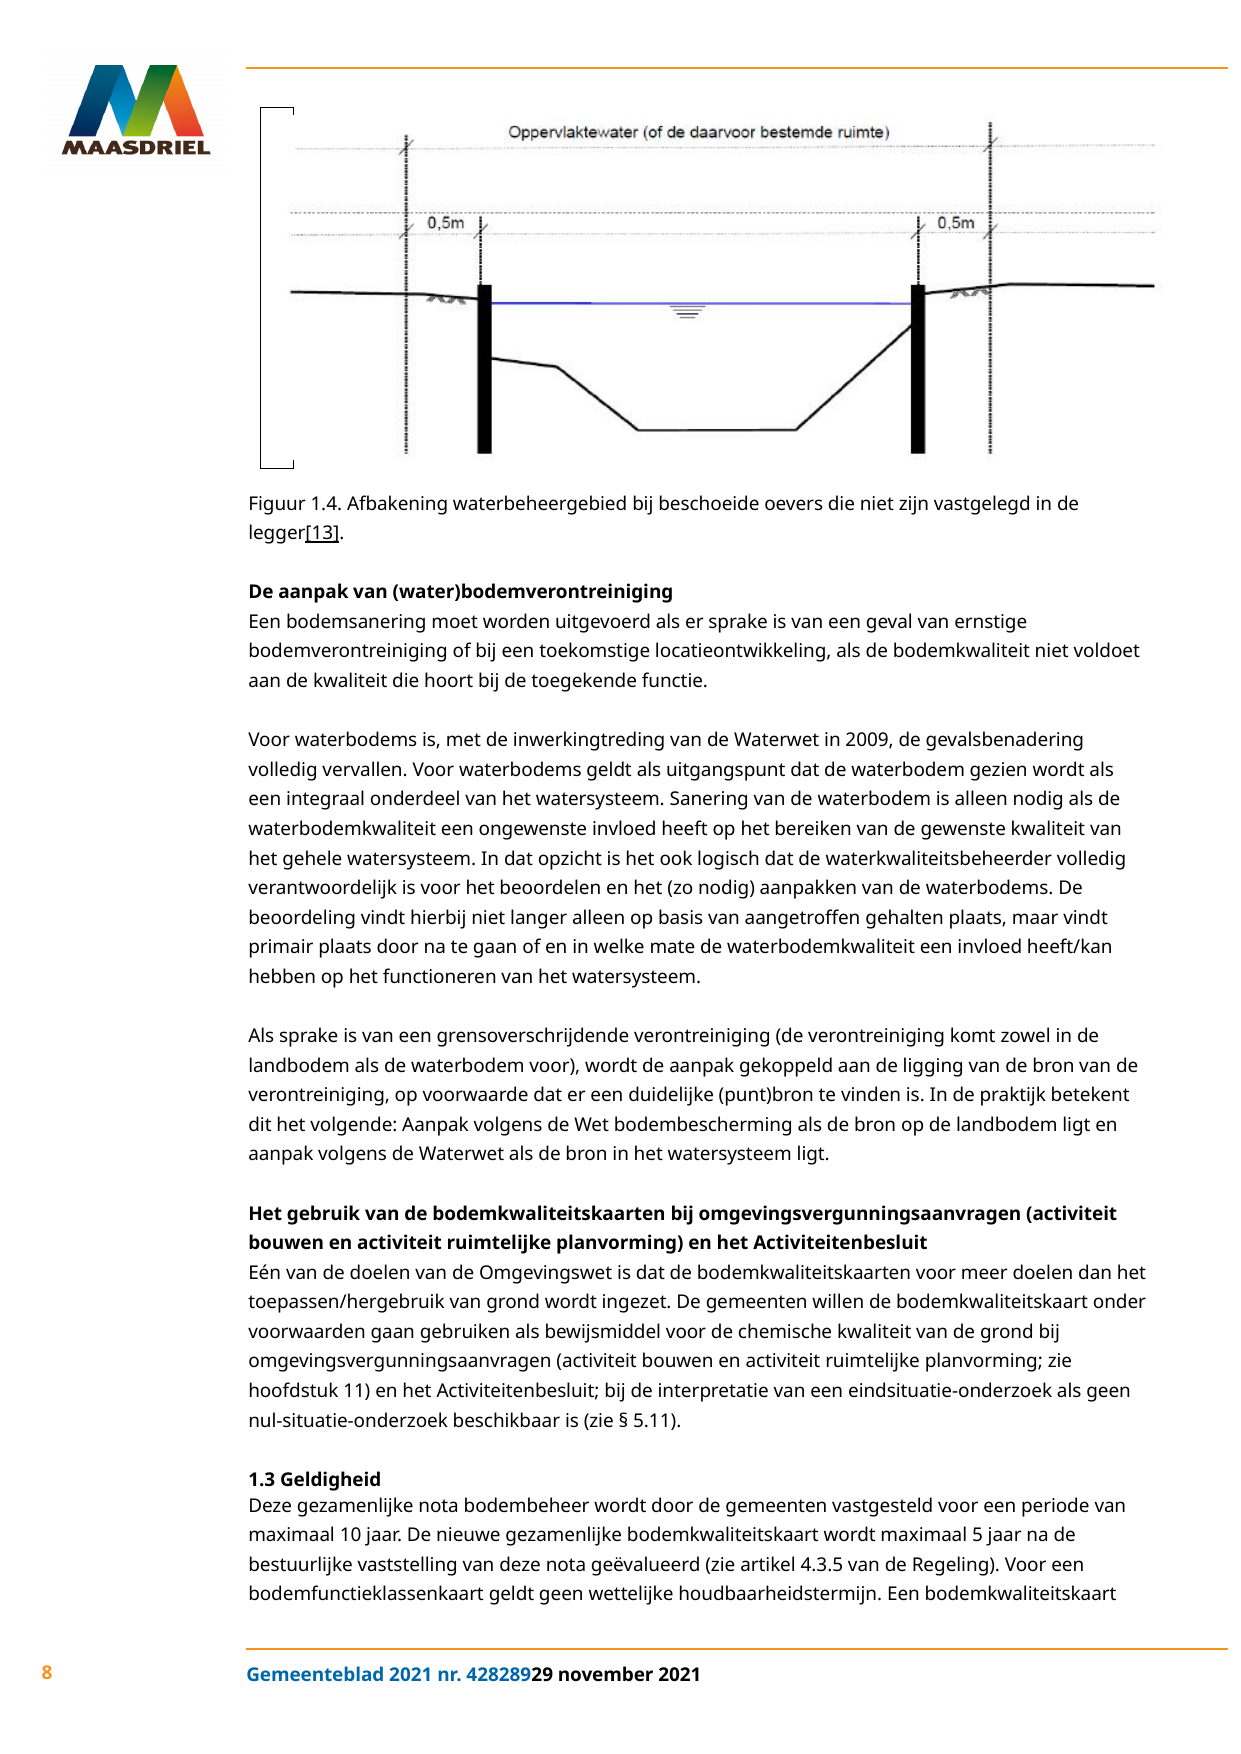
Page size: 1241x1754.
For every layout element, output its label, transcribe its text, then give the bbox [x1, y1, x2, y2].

picture [41, 47, 231, 172]
picture [268, 115, 1173, 460]
text Voor waterbodems is, met de inwerkingtreding van de Waterwet in 2009, de gevalsbenadering volledig vervallen. Voor waterbodems geldt als uitgangspunt dat de waterbodem gezien wordt als een integraal onderdeel van het watersysteem. Sanering van de waterbodem is alleen nodig als de waterbodemkwaliteit een ongewenste invloed heeft op het bereiken van de gewenste kwaliteit van het gehele watersysteem. In dat opzicht is het ook logisch dat de waterkwaliteitsbeheerder volledig verantwoordelijk is voor het beoordelen en het (zo nodig) aanpakken van de waterbodems. De beoordeling vindt hierbij niet langer alleen op basis van aangetroffen gehalten plaats, maar vindt primair plaats door na te gaan of en in welke mate de waterbodemkwaliteit een invloed heeft/kan hebben op het functioneren van het watersysteem. [248, 726, 1152, 989]
text Het gebruik van de bodemkwaliteitskaarten bij omgevingsvergunningsaanvragen (activiteit bouwen en activiteit ruimtelijke planvorming) en het Activiteitenbesluit [248, 1200, 1152, 1255]
text Als sprake is van een grensoverschrijdende verontreiniging (de verontreiniging komt zowel in de landbodem als de waterbodem voor), wordt de aanpak gekoppeld aan de ligging van de bron van de verontreiniging, op voorwaarde dat er een duidelijke (punt)bron te vinden is. In de praktijk betekent dit het volgende: Aanpak volgens de Wet bodembescherming als de bron op de landbodem ligt en aanpak volgens de Waterwet als de bron in het watersysteem ligt. [248, 1022, 1152, 1166]
text De aanpak van (water)bodemverontreiniging [248, 578, 1152, 604]
text 1.3 Geldigheid [248, 1466, 1152, 1492]
text Deze gezamenlijke nota bodembeheer wordt door de gemeenten vastgesteld voor een periode van maximaal 10 jaar. De nieuwe gezamenlijke bodemkwaliteitskaart wordt maximaal 5 jaar na de bestuurlijke vaststelling van deze nota geëvalueerd (zie artikel 4.3.5 van de Regeling). Voor een bodemfunctieklassenkaart geldt geen wettelijke houdbaarheidstermijn. Een bodemkwaliteitskaart [248, 1492, 1152, 1606]
text Een bodemsanering moet worden uitgevoerd als er sprake is van een geval van ernstige bodemverontreiniging of bij een toekomstige locatieontwikkeling, als de bodemkwaliteit niet voldoet aan de kwaliteit die hoort bij de toegekende functie. [248, 608, 1152, 693]
text Figuur 1.4. Afbakening waterbeheergebied bij beschoeide oevers die niet zijn vastgelegd in de legger[13]. [248, 490, 1152, 545]
text Eén van de doelen van de Omgevingswet is dat de bodemkwaliteitskaarten voor meer doelen dan het toepassen/hergebruik van grond wordt ingezet. De gemeenten willen de bodemkwaliteitskaart onder voorwaarden gaan gebruiken als bewijsmiddel voor de chemische kwaliteit van de grond bij omgevingsvergunningsaanvragen (activiteit bouwen en activiteit ruimtelijke planvorming; zie hoofdstuk 11) en het Activiteitenbesluit; bij de interpretatie van een eindsituatie-onderzoek als geen nul-situatie-onderzoek beschikbaar is (zie § 5.11). [248, 1259, 1152, 1433]
